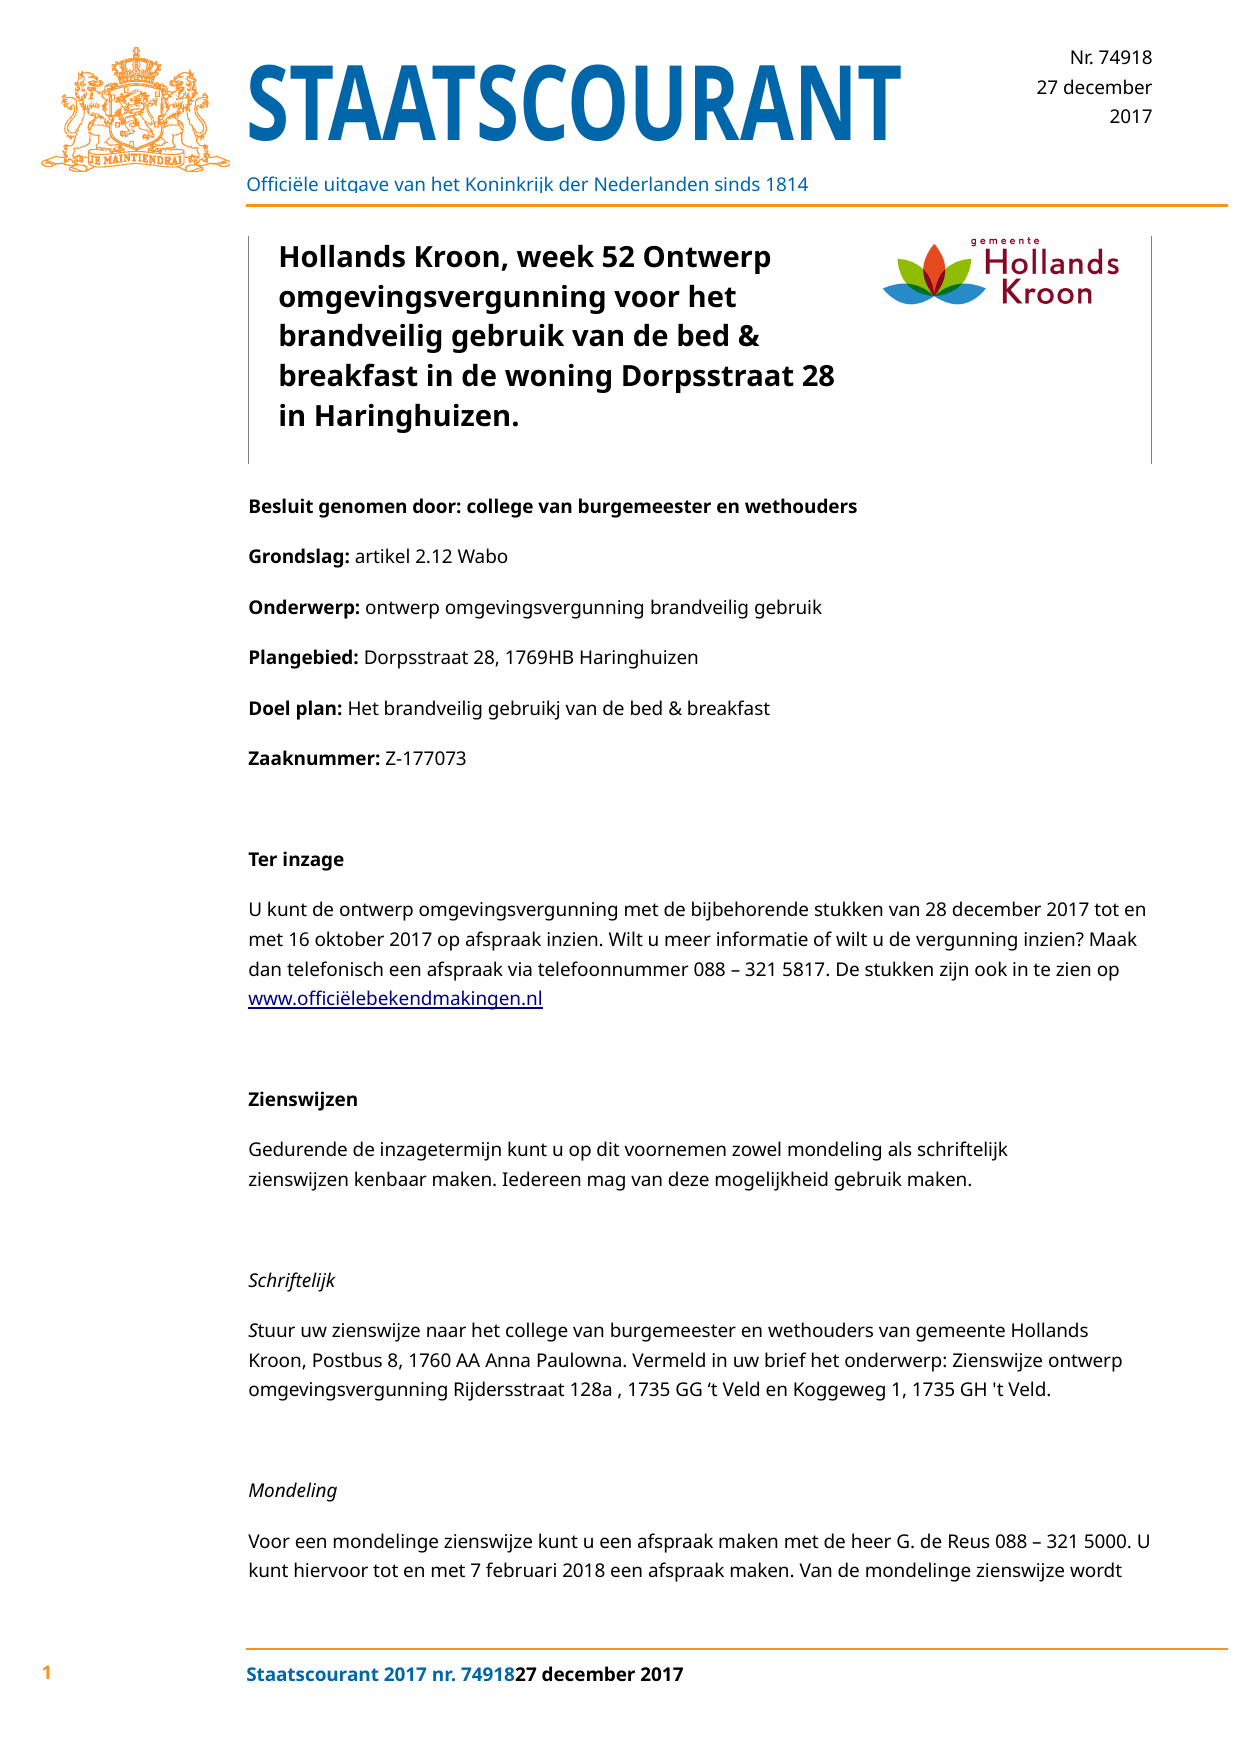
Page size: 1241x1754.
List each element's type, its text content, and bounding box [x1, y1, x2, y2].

table_header [850, 236, 1151, 464]
text Gedurende de inzagetermijn kunt u op dit voornemen zowel mondeling als schriftelijk zienswijzen kenbaar maken. Iedereen mag van deze mogelijkheid gebruik maken. [248, 1137, 1152, 1192]
text Zienswijzen [248, 1086, 1152, 1112]
text U kunt de ontwerp omgevingsvergunning met de bijbehorende stukken van 28 december 2017 tot en met 16 oktober 2017 op afspraak inzien. Wilt u meer informatie of wilt u de vergunning inzien? Maak dan telefonisch een afspraak via telefoonnummer 088 – 321 5817. De stukken zijn ook in te zien op www.officiëlebekendmakingen.nl [248, 897, 1152, 1011]
text Mondeling [248, 1477, 1152, 1503]
text Grondslag: artikel 2.12 Wabo [248, 544, 1152, 569]
text Doel plan: Het brandveilig gebruikj van de bed & breakfast [248, 695, 1152, 721]
text Zaaknummer: Z-177073 [248, 745, 1152, 771]
text Schriftelijk [248, 1267, 1152, 1293]
text Voor een mondelinge zienswijze kunt u een afspraak maken met de heer G. de Reus 088 – 321 5000. U kunt hiervoor tot en met 7 februari 2018 een afspraak maken. Van de mondelinge zienswijze wordt [248, 1528, 1152, 1583]
table_header Hollands Kroon, week 52 Ontwerp omgevingsvergunning voor het brandveilig gebruik van de bed & breakfast in de woning Dorpsstraat 28 in Haringhuizen. [249, 236, 850, 464]
text Besluit genomen door: college van burgemeester en wethouders [248, 493, 1152, 519]
text Onderwerp: ontwerp omgevingsvergunning brandveilig gebruik [248, 594, 1152, 620]
picture [882, 236, 1119, 305]
text Plangebied: Dorpsstraat 28, 1769HB Haringhuizen [248, 644, 1152, 670]
text Stuur uw zienswijze naar het college van burgemeester en wethouders van gemeente Hollands Kroon, Postbus 8, 1760 AA Anna Paulowna. Vermeld in uw brief het onderwerp: Zienswijze ontwerp omgevingsvergunning Rijdersstraat 128a , 1735 GG ‘t Veld en Koggeweg 1, 1735 GH 't Veld. [248, 1317, 1152, 1402]
text Ter inzage [248, 846, 1152, 872]
picture [41, 47, 231, 172]
